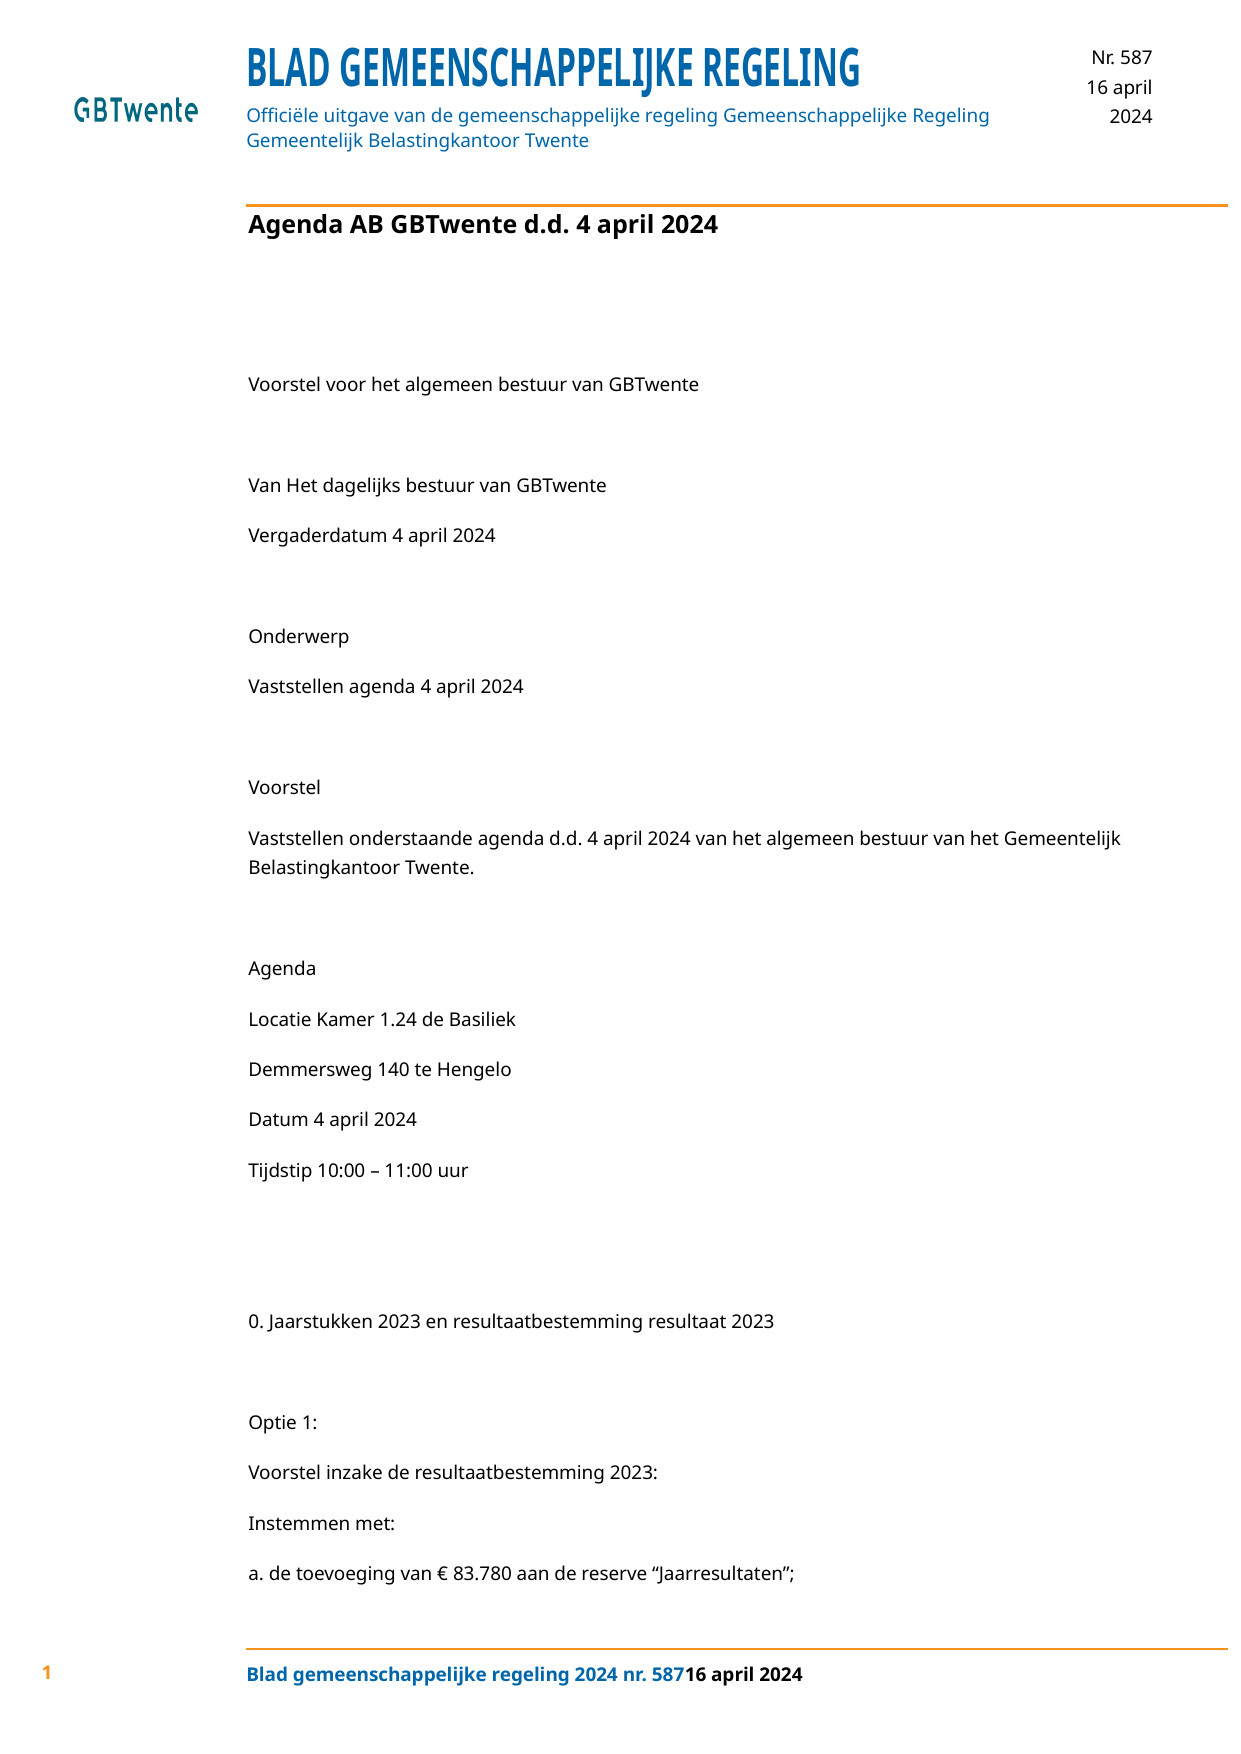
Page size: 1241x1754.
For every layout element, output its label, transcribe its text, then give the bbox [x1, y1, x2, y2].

text Locatie Kamer 1.24 de Basiliek [248, 1006, 1152, 1031]
text 0. Jaarstukken 2023 en resultaatbestemming resultaat 2023 [248, 1308, 1152, 1334]
text Datum 4 april 2024 [248, 1107, 1152, 1132]
text Demmersweg 140 te Hengelo [248, 1056, 1152, 1082]
text a. de toevoeging van € 83.780 aan de reserve “Jaarresultaten”; [248, 1560, 1152, 1586]
text Voorstel voor het algemeen bestuur van GBTwente [248, 371, 1152, 397]
text Vaststellen agenda 4 april 2024 [248, 674, 1152, 699]
text Optie 1: [248, 1409, 1152, 1435]
text Agenda AB GBTwente d.d. 4 april 2024 [248, 207, 1152, 241]
text Voorstel inzake de resultaatbestemming 2023: [248, 1459, 1152, 1485]
text Vergaderdatum 4 april 2024 [248, 522, 1152, 548]
text Van Het dagelijks bestuur van GBTwente [248, 472, 1152, 498]
text Voorstel [248, 774, 1152, 800]
text Vaststellen onderstaande agenda d.d. 4 april 2024 van het algemeen bestuur van het Gemeentelijk Belastingkantoor Twente. [248, 825, 1152, 880]
text Onderwerp [248, 623, 1152, 649]
text Agenda [248, 955, 1152, 981]
picture [41, 47, 231, 172]
text Tijdstip 10:00 – 11:00 uur [248, 1157, 1152, 1183]
text Instemmen met: [248, 1510, 1152, 1536]
